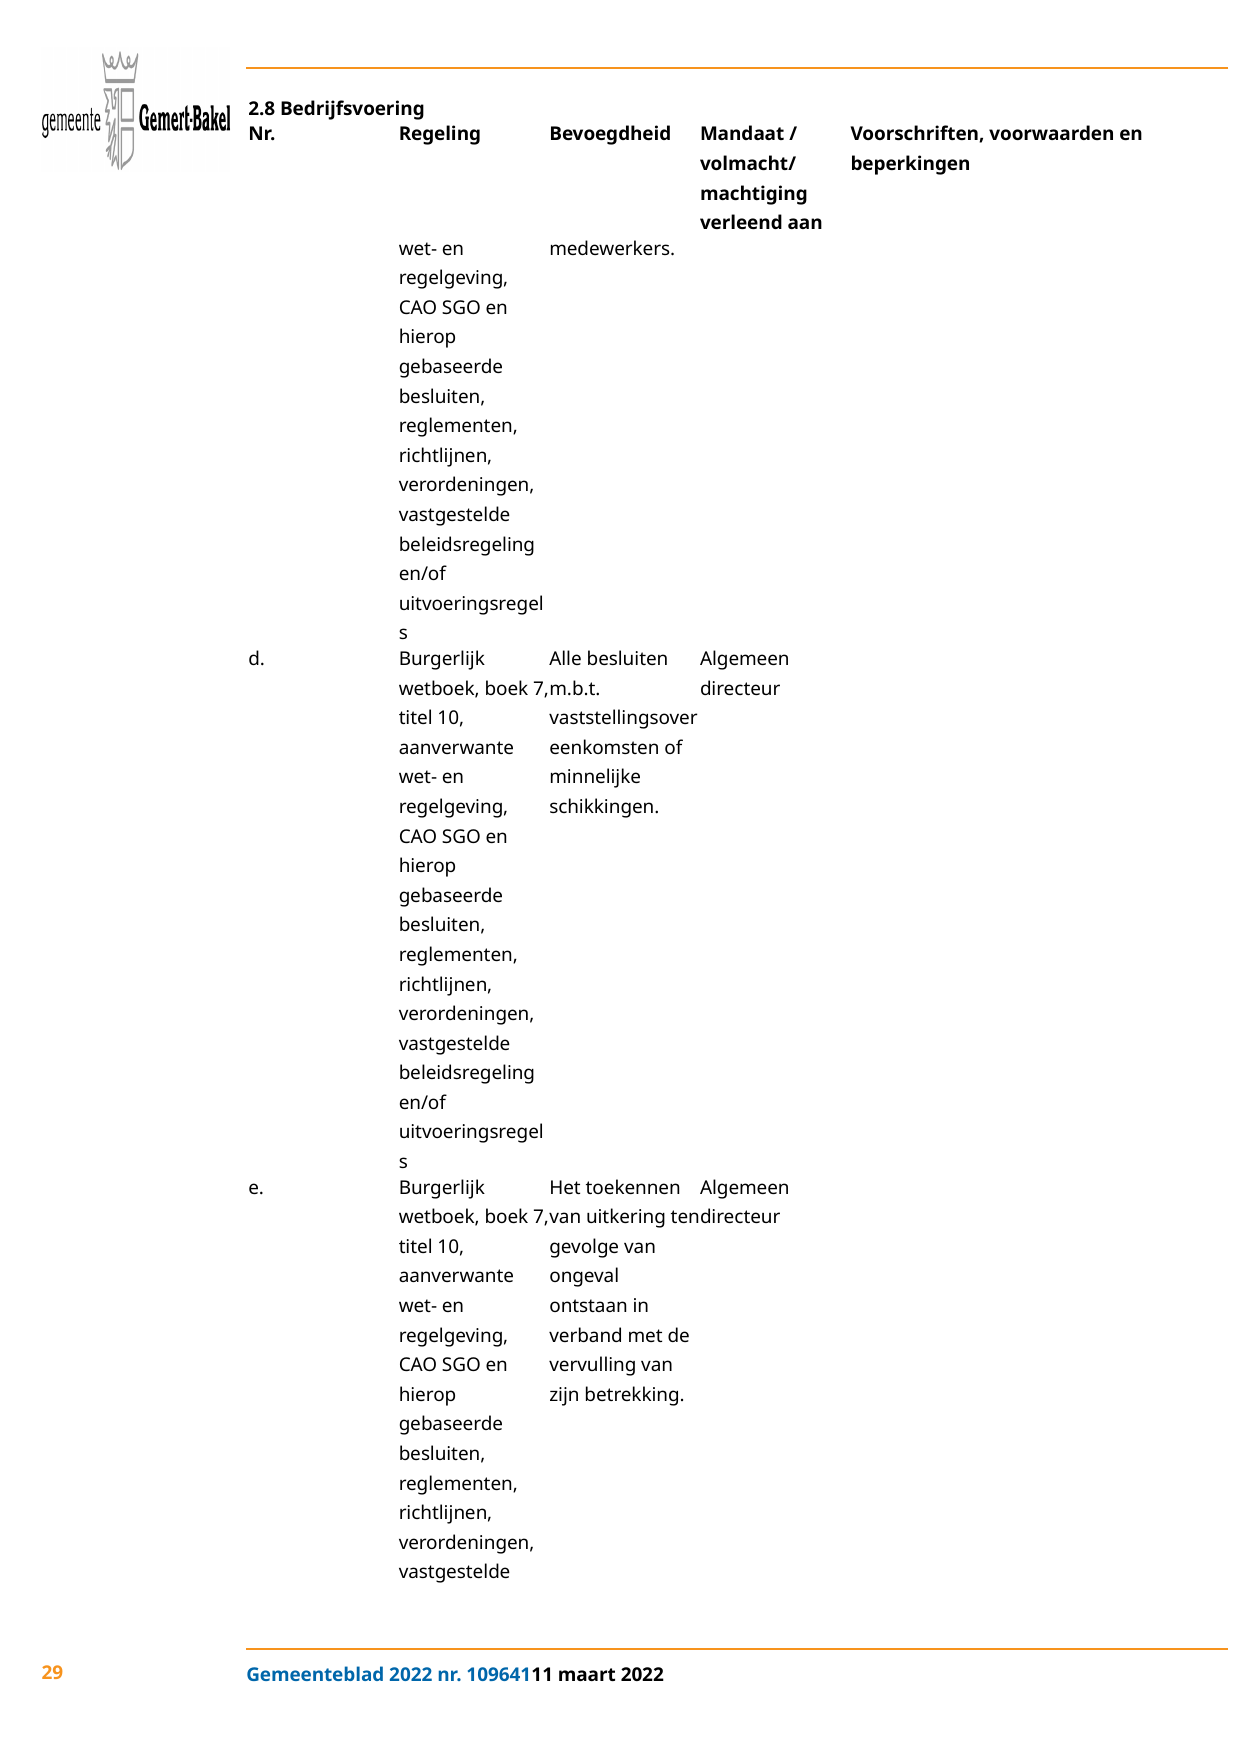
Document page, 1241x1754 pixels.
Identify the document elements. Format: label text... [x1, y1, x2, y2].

table_cell medewerkers. [549, 235, 700, 645]
table_cell d. [248, 645, 398, 1174]
table_cell wet- en regelgeving, CAO SGO en hierop gebaseerde besluiten, reglementen, richtlijnen, verordeningen, vastgestelde beleidsregeling en/of uitvoeringsregels [399, 235, 549, 645]
table_cell Algemeen directeur [700, 1174, 850, 1584]
table_header [1001, 95, 1152, 121]
table_cell Alle besluiten m.b.t. vaststellingsovereenkomsten of minnelijke schikkingen. [549, 645, 700, 1174]
picture [41, 47, 231, 172]
table_cell [850, 645, 1152, 1174]
table_cell Regeling [399, 121, 549, 235]
table_cell Bevoegdheid [549, 121, 700, 235]
table_cell Algemeen directeur [700, 645, 850, 1174]
table_cell Nr. [248, 121, 398, 235]
table_cell Burgerlijk wetboek, boek 7, titel 10, aanverwante wet- en regelgeving, CAO SGO en hierop gebaseerde besluiten, reglementen, richtlijnen, verordeningen, vastgestelde beleidsregeling en/of uitvoeringsregels [399, 645, 549, 1174]
table_cell [850, 235, 1152, 645]
table_cell [248, 235, 398, 645]
table_header 2.8 Bedrijfsvoering [248, 95, 1001, 121]
table_cell [700, 235, 850, 645]
table_cell Voorschriften, voorwaarden en beperkingen [850, 121, 1152, 235]
table_cell Burgerlijk wetboek, boek 7, titel 10, aanverwante wet- en regelgeving, CAO SGO en hierop gebaseerde besluiten, reglementen, richtlijnen, verordeningen, vastgestelde [399, 1174, 549, 1584]
table_cell [850, 1174, 1152, 1584]
table_cell Mandaat / volmacht/ machtiging verleend aan [700, 121, 850, 235]
table_cell Het toekennen van uitkering ten gevolge van ongeval ontstaan in verband met de vervulling van zijn betrekking. [549, 1174, 700, 1584]
table_cell e. [248, 1174, 398, 1584]
